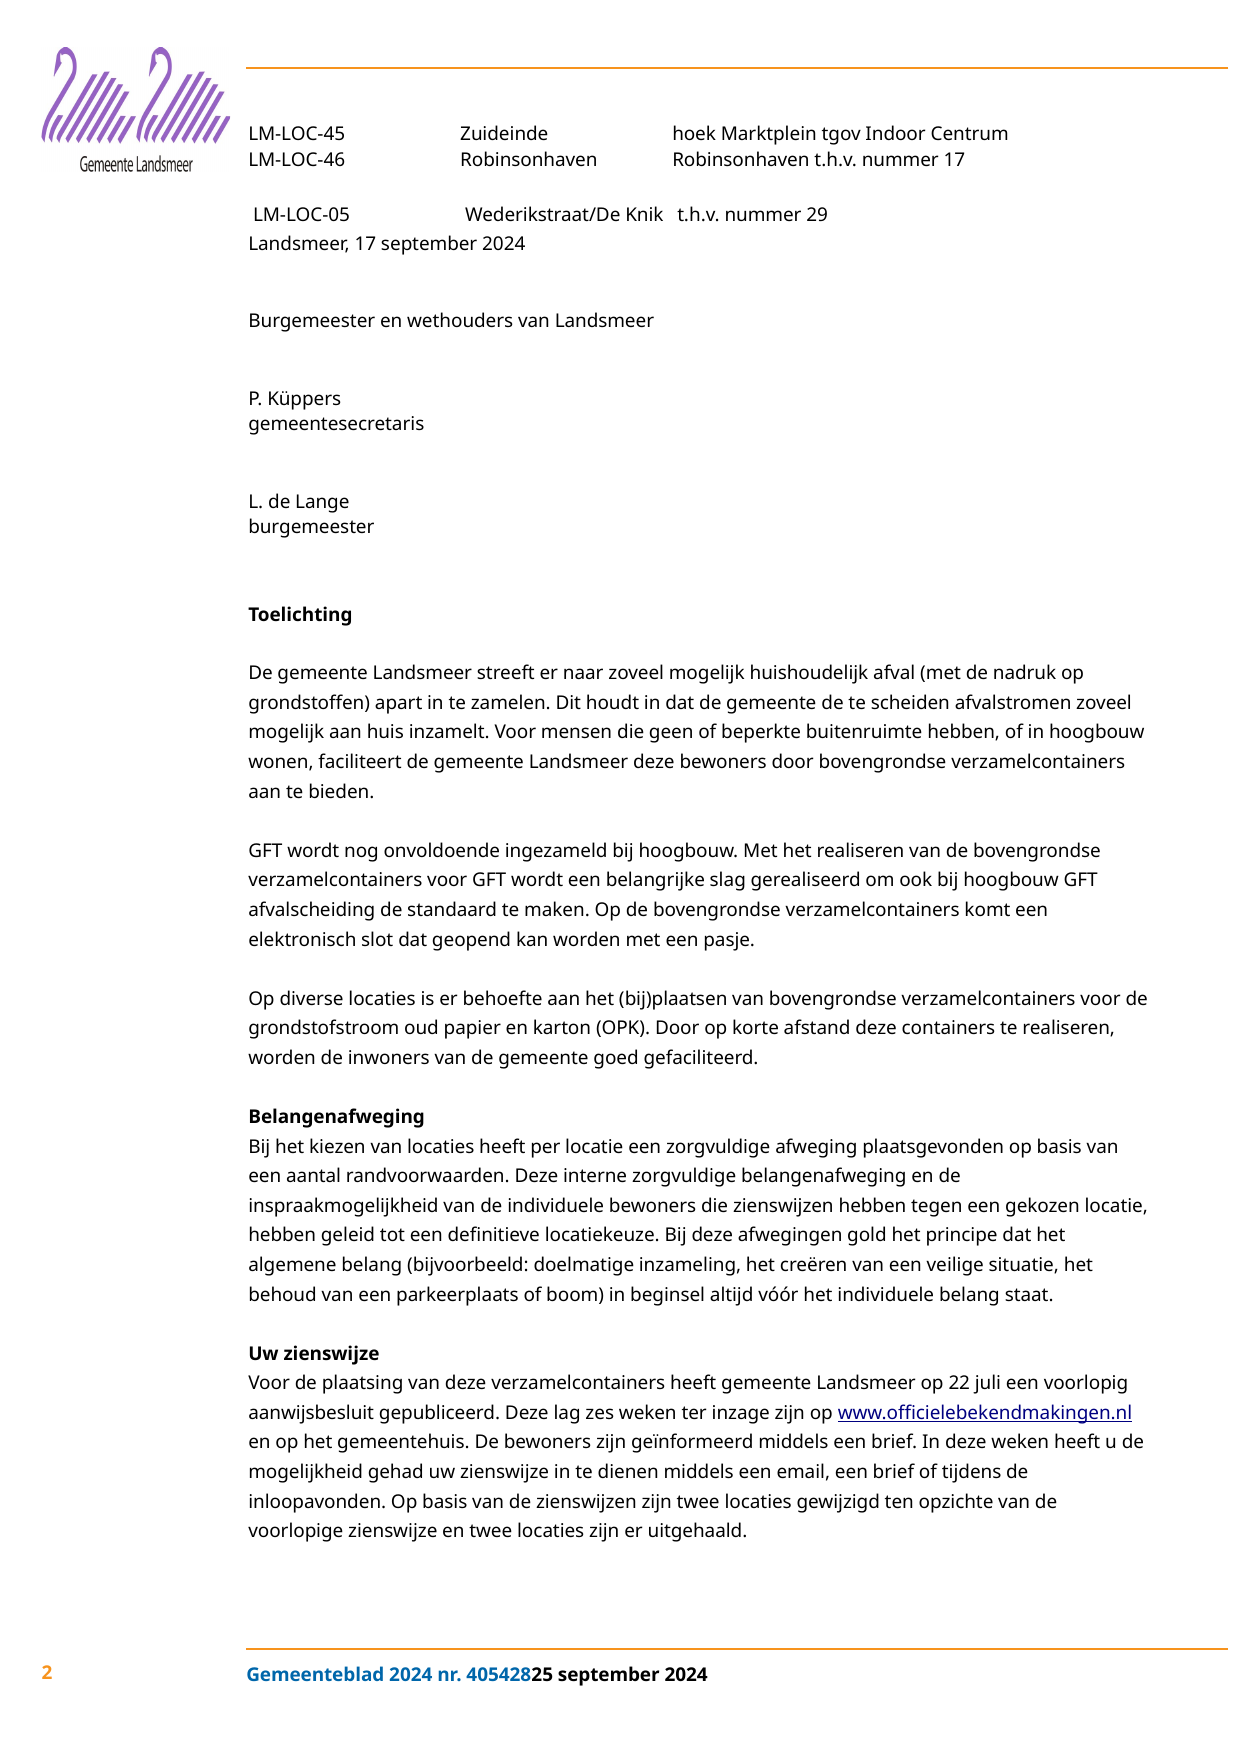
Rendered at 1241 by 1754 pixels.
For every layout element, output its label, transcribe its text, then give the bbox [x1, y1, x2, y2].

text P. Küppers [248, 385, 1152, 411]
text Belangenafweging [248, 1103, 1152, 1129]
text Op diverse locaties is er behoefte aan het (bij)plaatsen van bovengrondse verzamelcontainers voor de grondstofstroom oud papier en karton (OPK). Door op korte afstand deze containers te realiseren, worden de inwoners van de gemeente goed gefaciliteerd. [248, 985, 1152, 1070]
table_cell hoek Marktplein tgov Indoor Centrum [672, 121, 1152, 146]
table_cell LM-LOC-05 [248, 202, 460, 227]
text burgemeester [248, 513, 1152, 539]
table_cell [460, 95, 672, 121]
text gemeentesecretaris [248, 411, 1152, 436]
text Burgemeester en wethouders van Landsmeer [248, 308, 1152, 333]
text Landsmeer, 17 september 2024 [248, 231, 1152, 256]
table_cell Wederikstraat/De Knik [460, 202, 672, 227]
text Uw zienswijze [248, 1340, 1152, 1366]
table_cell LM-LOC-46 [248, 146, 460, 202]
text De gemeente Landsmeer streeft er naar zoveel mogelijk huishoudelijk afval (met de nadruk op grondstoffen) apart in te zamelen. Dit houdt in dat de gemeente de te scheiden afvalstromen zoveel mogelijk aan huis inzamelt. Voor mensen die geen of beperkte buitenruimte hebben, of in hoogbouw wonen, faciliteert de gemeente Landsmeer deze bewoners door bovengrondse verzamelcontainers aan te bieden. [248, 659, 1152, 804]
text Bij het kiezen van locaties heeft per locatie een zorgvuldige afweging plaatsgevonden op basis van een aantal randvoorwaarden. Deze interne zorgvuldige belangenafweging en de inspraakmogelijkheid van de individuele bewoners die zienswijzen hebben tegen een gekozen locatie, hebben geleid tot een definitieve locatiekeuze. Bij deze afwegingen gold het principe dat het algemene belang (bijvoorbeeld: doelmatige inzameling, het creëren van een veilige situatie, het behoud van een parkeerplaats of boom) in beginsel altijd vóór het individuele belang staat. [248, 1133, 1152, 1307]
table_cell [672, 95, 1152, 121]
table_cell LM-LOC-45 [248, 121, 460, 146]
text L. de Lange [248, 488, 1152, 513]
table_cell t.h.v. nummer 29 [672, 202, 1152, 227]
table_cell [248, 95, 460, 121]
table_cell Robinsonhaven t.h.v. nummer 17 [672, 146, 1152, 202]
text GFT wordt nog onvoldoende ingezameld bij hoogbouw. Met het realiseren van de bovengrondse verzamelcontainers voor GFT wordt een belangrijke slag gerealiseerd om ook bij hoogbouw GFT afvalscheiding de standaard te maken. Op de bovengrondse verzamelcontainers komt een elektronisch slot dat geopend kan worden met een pasje. [248, 837, 1152, 952]
text Voor de plaatsing van deze verzamelcontainers heeft gemeente Landsmeer op 22 juli een voorlopig aanwijsbesluit gepubliceerd. Deze lag zes weken ter inzage zijn op www.officielebekendmakingen.nl en op het gemeentehuis. De bewoners zijn geïnformeerd middels een brief. In deze weken heeft u de mogelijkheid gehad uw zienswijze in te dienen middels een email, een brief of tijdens de inloopavonden. Op basis van de zienswijzen zijn twee locaties gewijzigd ten opzichte van de voorlopige zienswijze en twee locaties zijn er uitgehaald. [248, 1369, 1152, 1543]
picture [41, 47, 231, 172]
table_cell Robinsonhaven [460, 146, 672, 202]
table_cell Zuideinde [460, 121, 672, 146]
text Toelichting [248, 591, 1152, 630]
